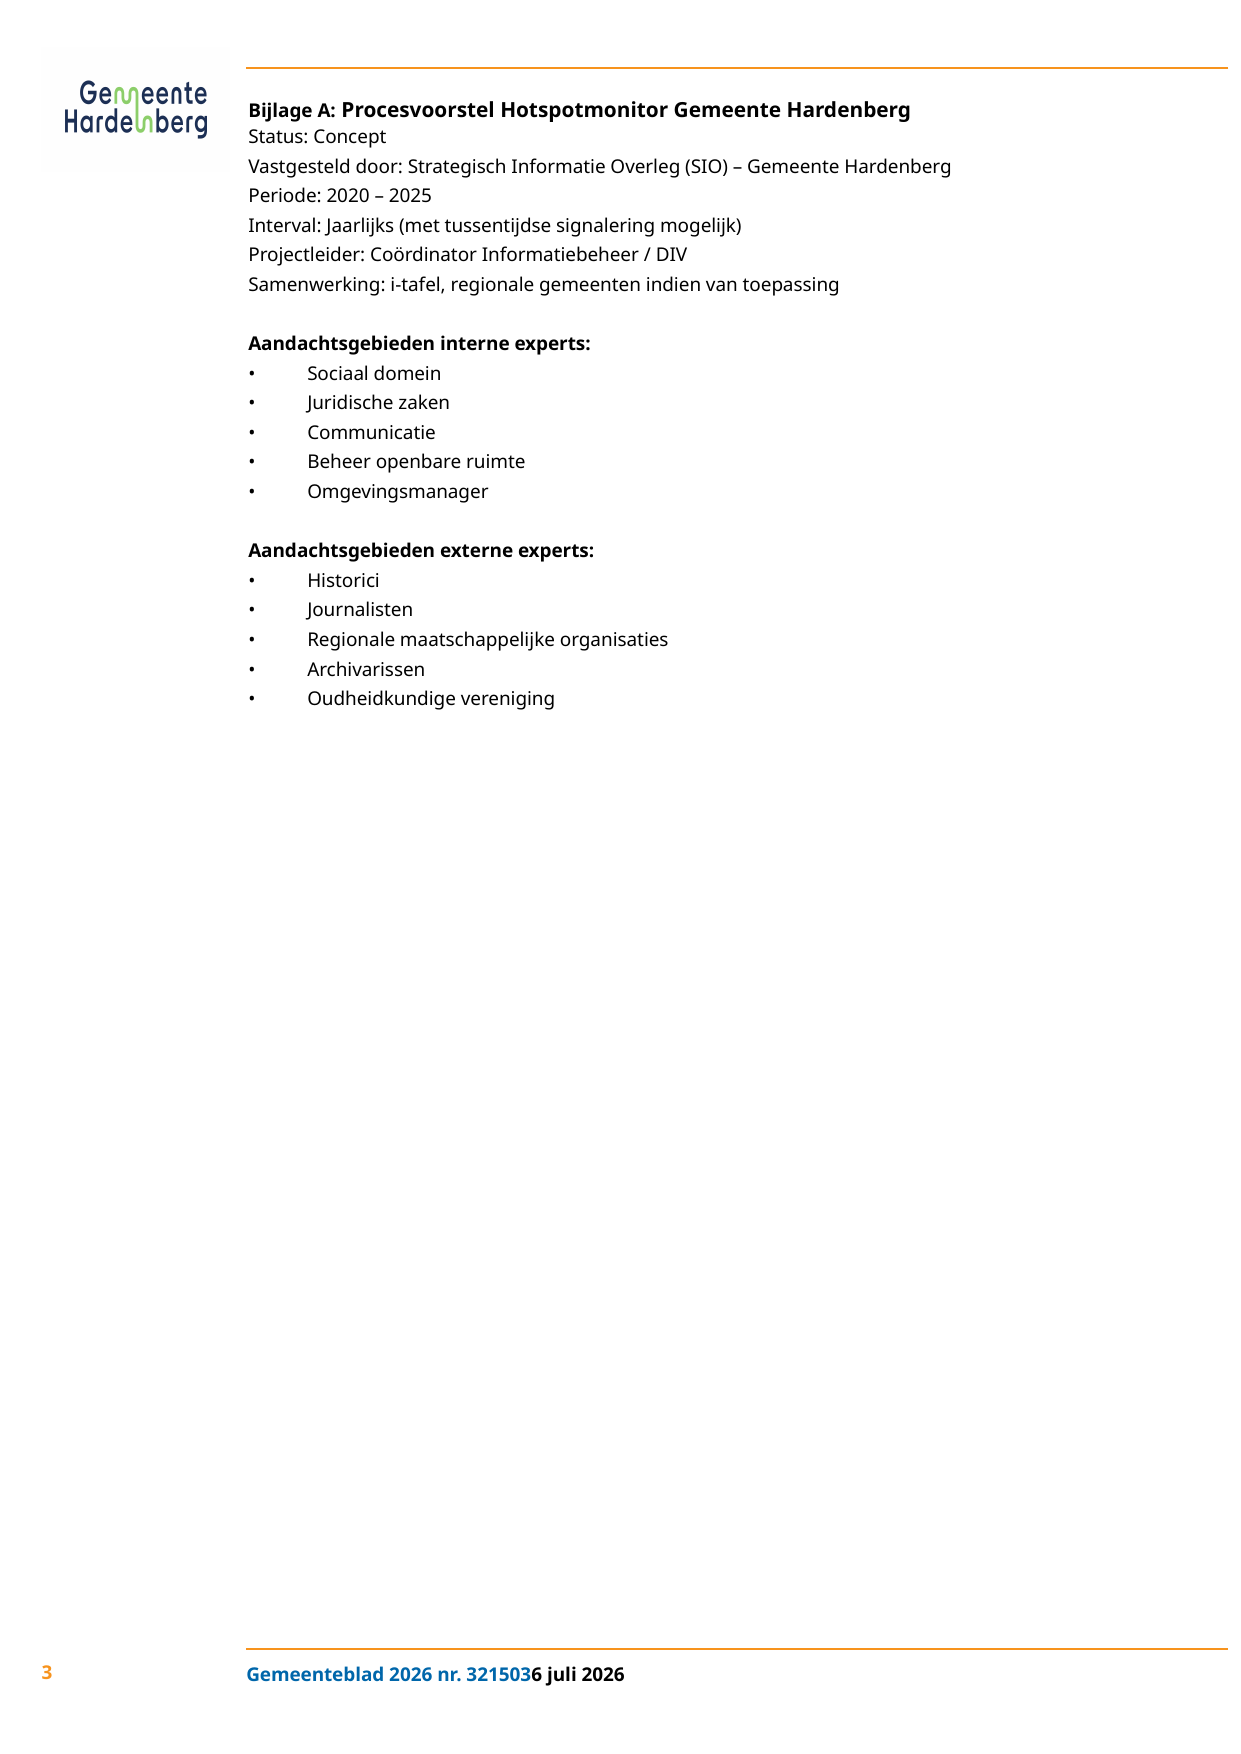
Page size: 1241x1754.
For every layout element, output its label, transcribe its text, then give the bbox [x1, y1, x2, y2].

text Vastgesteld door: Strategisch Informatie Overleg (SIO) – Gemeente Hardenberg [248, 153, 1152, 179]
text Aandachtsgebieden externe experts: [248, 537, 1152, 563]
list Juridische zaken [248, 389, 1152, 415]
list Regionale maatschappelijke organisaties [248, 626, 1152, 652]
list Oudheidkundige vereniging [248, 685, 1152, 711]
text Periode: 2020 – 2025 [248, 182, 1152, 208]
list Communicatie [248, 419, 1152, 445]
text Bijlage A: Procesvoorstel Hotspotmonitor Gemeente Hardenberg [248, 95, 1152, 123]
text Status: Concept [248, 123, 1152, 149]
text Samenwerking: i-tafel, regionale gemeenten indien van toepassing [248, 271, 1152, 297]
list Historici [248, 567, 1152, 593]
list Journalisten [248, 597, 1152, 622]
list Omgevingsmanager [248, 478, 1152, 504]
list Beheer openbare ruimte [248, 449, 1152, 474]
text Projectleider: Coördinator Informatiebeheer / DIV [248, 242, 1152, 267]
picture [41, 47, 231, 172]
list Archivarissen [248, 656, 1152, 682]
text Aandachtsgebieden interne experts: [248, 330, 1152, 356]
list Sociaal domein [248, 360, 1152, 386]
text Interval: Jaarlijks (met tussentijdse signalering mogelijk) [248, 212, 1152, 238]
